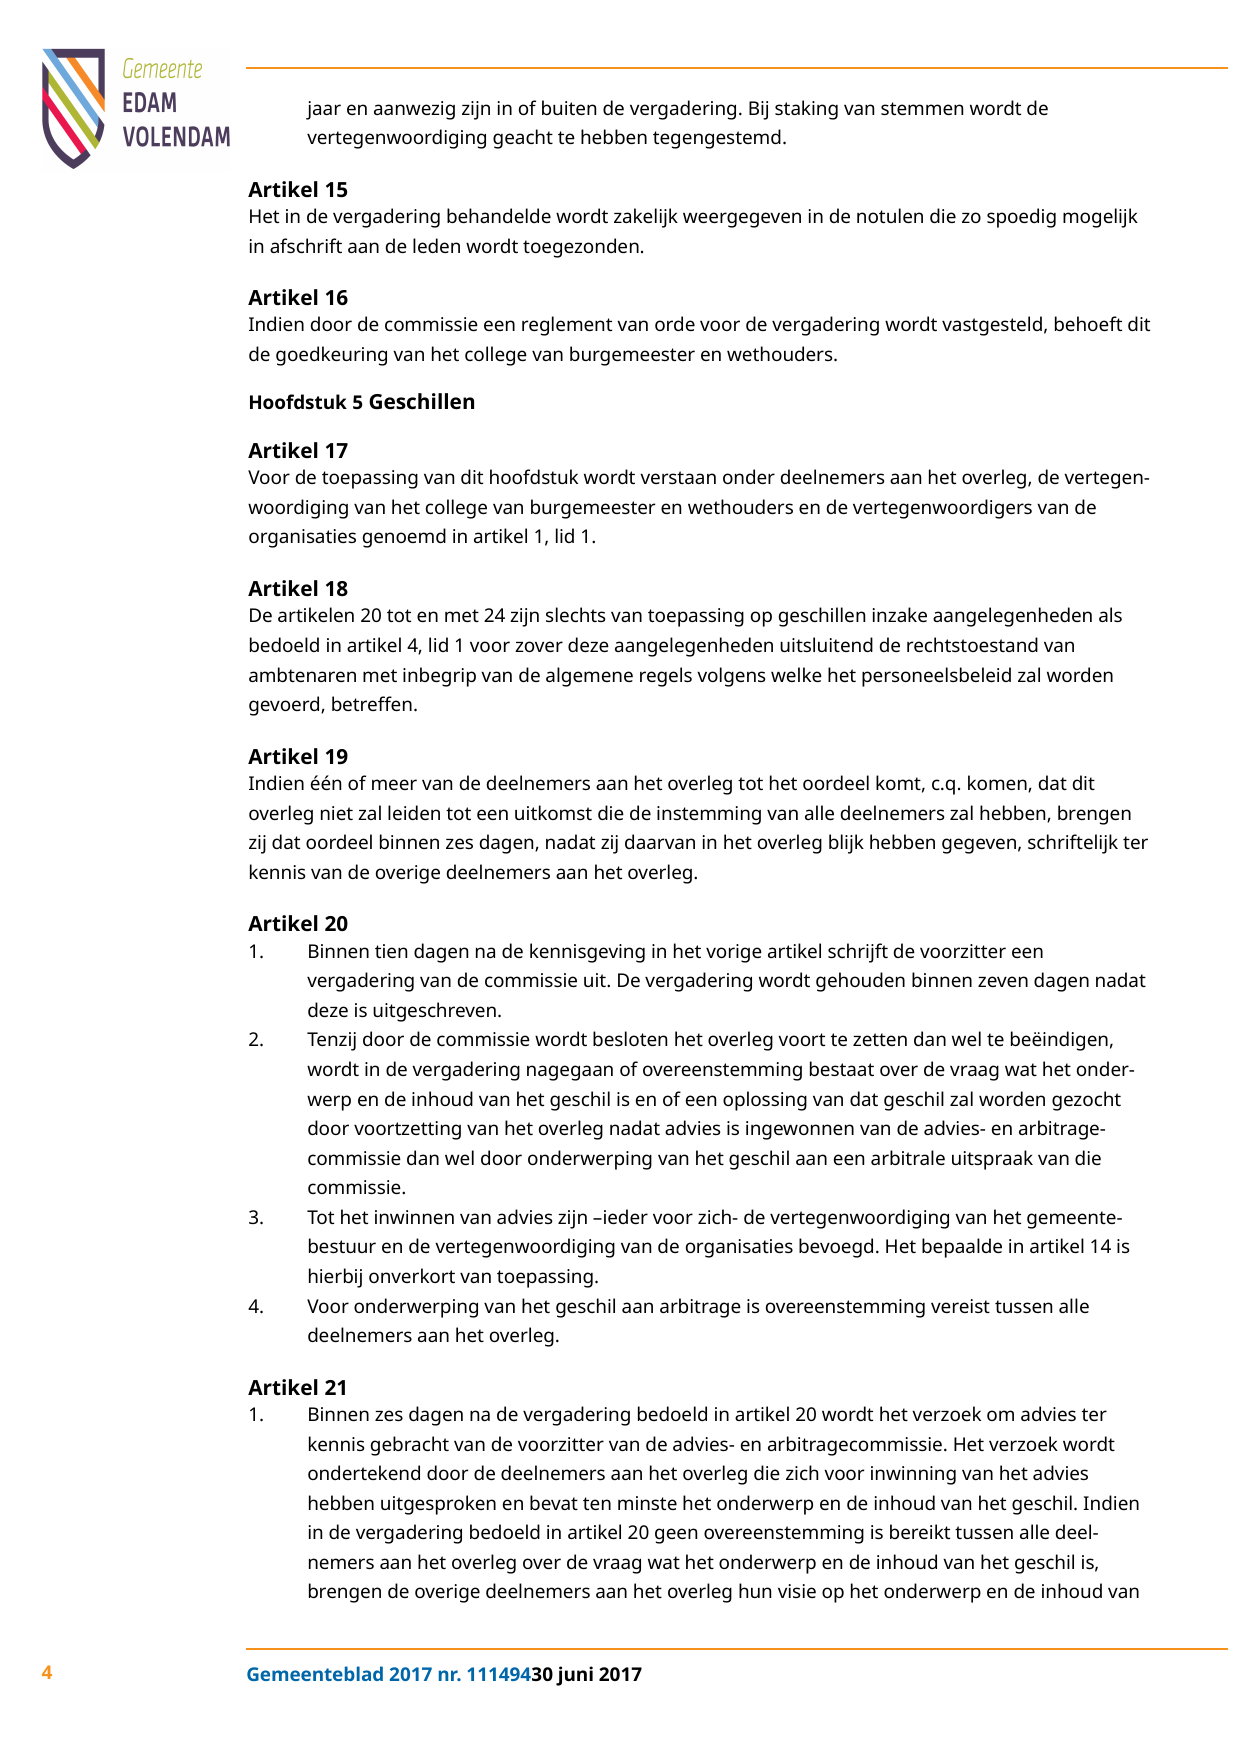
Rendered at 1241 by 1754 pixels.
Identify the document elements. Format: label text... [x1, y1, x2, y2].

list Voor onderwerping van het geschil aan arbitrage is overeenstemming vereist tussen alle deelnemers aan het overleg. [248, 1293, 1152, 1348]
text Indien één of meer van de deelnemers aan het overleg tot het oordeel komt, c.q. komen, dat dit overleg niet zal leiden tot een uitkomst die de instemming van alle deelnemers zal hebben, brengen zij dat oordeel binnen zes dagen, nadat zij daarvan in het overleg blijk hebben gegeven, schriftelijk ter kennis van de overige deelnemers aan het overleg. [248, 770, 1152, 885]
text Hoofdstuk 5 Geschillen [248, 387, 1152, 415]
picture [41, 47, 231, 172]
text Artikel 20 [248, 909, 1152, 938]
text Indien door de commissie een reglement van orde voor de vergadering wordt vastgesteld, behoeft dit de goedkeuring van het college van burgemeester en wethouders. [248, 312, 1152, 367]
text Artikel 17 [248, 436, 1152, 464]
text Het in de vergadering behandelde wordt zakelijk weergegeven in de notulen die zo spoedig mogelijk in afschrift aan de leden wordt toegezonden. [248, 203, 1152, 258]
text Artikel 16 [248, 283, 1152, 312]
text Artikel 15 [248, 175, 1152, 203]
list jaar en aanwezig zijn in of buiten de vergadering. Bij staking van stemmen wordt de vertegenwoordiging geacht te hebben tegengestemd. [248, 95, 1152, 150]
text De artikelen 20 tot en met 24 zijn slechts van toepassing op geschillen inzake aangelegenheden als bedoeld in artikel 4, lid 1 voor zover deze aangelegenheden uitsluitend de rechtstoestand van ambtenaren met inbegrip van de algemene regels volgens welke het personeelsbeleid zal worden gevoerd, betreffen. [248, 603, 1152, 717]
list Binnen zes dagen na de vergadering bedoeld in artikel 20 wordt het verzoek om advies ter kennis gebracht van de voorzitter van de advies- en arbitragecommissie. Het verzoek wordt ondertekend door de deelnemers aan het overleg die zich voor inwinning van het advies hebben uitgesproken en bevat ten minste het onderwerp en de inhoud van het geschil. Indien in de vergadering bedoeld in artikel 20 geen overeenstemming is bereikt tussen alle deel-nemers aan het overleg over de vraag wat het onderwerp en de inhoud van het geschil is, brengen de overige deelnemers aan het overleg hun visie op het onderwerp en de inhoud van [248, 1401, 1152, 1604]
text Artikel 19 [248, 742, 1152, 770]
list Tot het inwinnen van advies zijn –ieder voor zich- de vertegenwoordiging van het gemeente-bestuur en de vertegenwoordiging van de organisaties bevoegd. Het bepaalde in artikel 14 is hierbij onverkort van toepassing. [248, 1204, 1152, 1289]
text Voor de toepassing van dit hoofdstuk wordt verstaan onder deelnemers aan het overleg, de vertegen-woordiging van het college van burgemeester en wethouders en de vertegenwoordigers van de organisaties genoemd in artikel 1, lid 1. [248, 464, 1152, 549]
list Binnen tien dagen na de kennisgeving in het vorige artikel schrijft de voorzitter een vergadering van de commissie uit. De vergadering wordt gehouden binnen zeven dagen nadat deze is uitgeschreven. [248, 938, 1152, 1023]
text Artikel 18 [248, 574, 1152, 603]
list Tenzij door de commissie wordt besloten het overleg voort te zetten dan wel te beëindigen, wordt in de vergadering nagegaan of overeenstemming bestaat over de vraag wat het onder-werp en de inhoud van het geschil is en of een oplossing van dat geschil zal worden gezocht door voortzetting van het overleg nadat advies is ingewonnen van de advies- en arbitrage-commissie dan wel door onderwerping van het geschil aan een arbitrale uitspraak van die commissie. [248, 1027, 1152, 1200]
text Artikel 21 [248, 1373, 1152, 1401]
